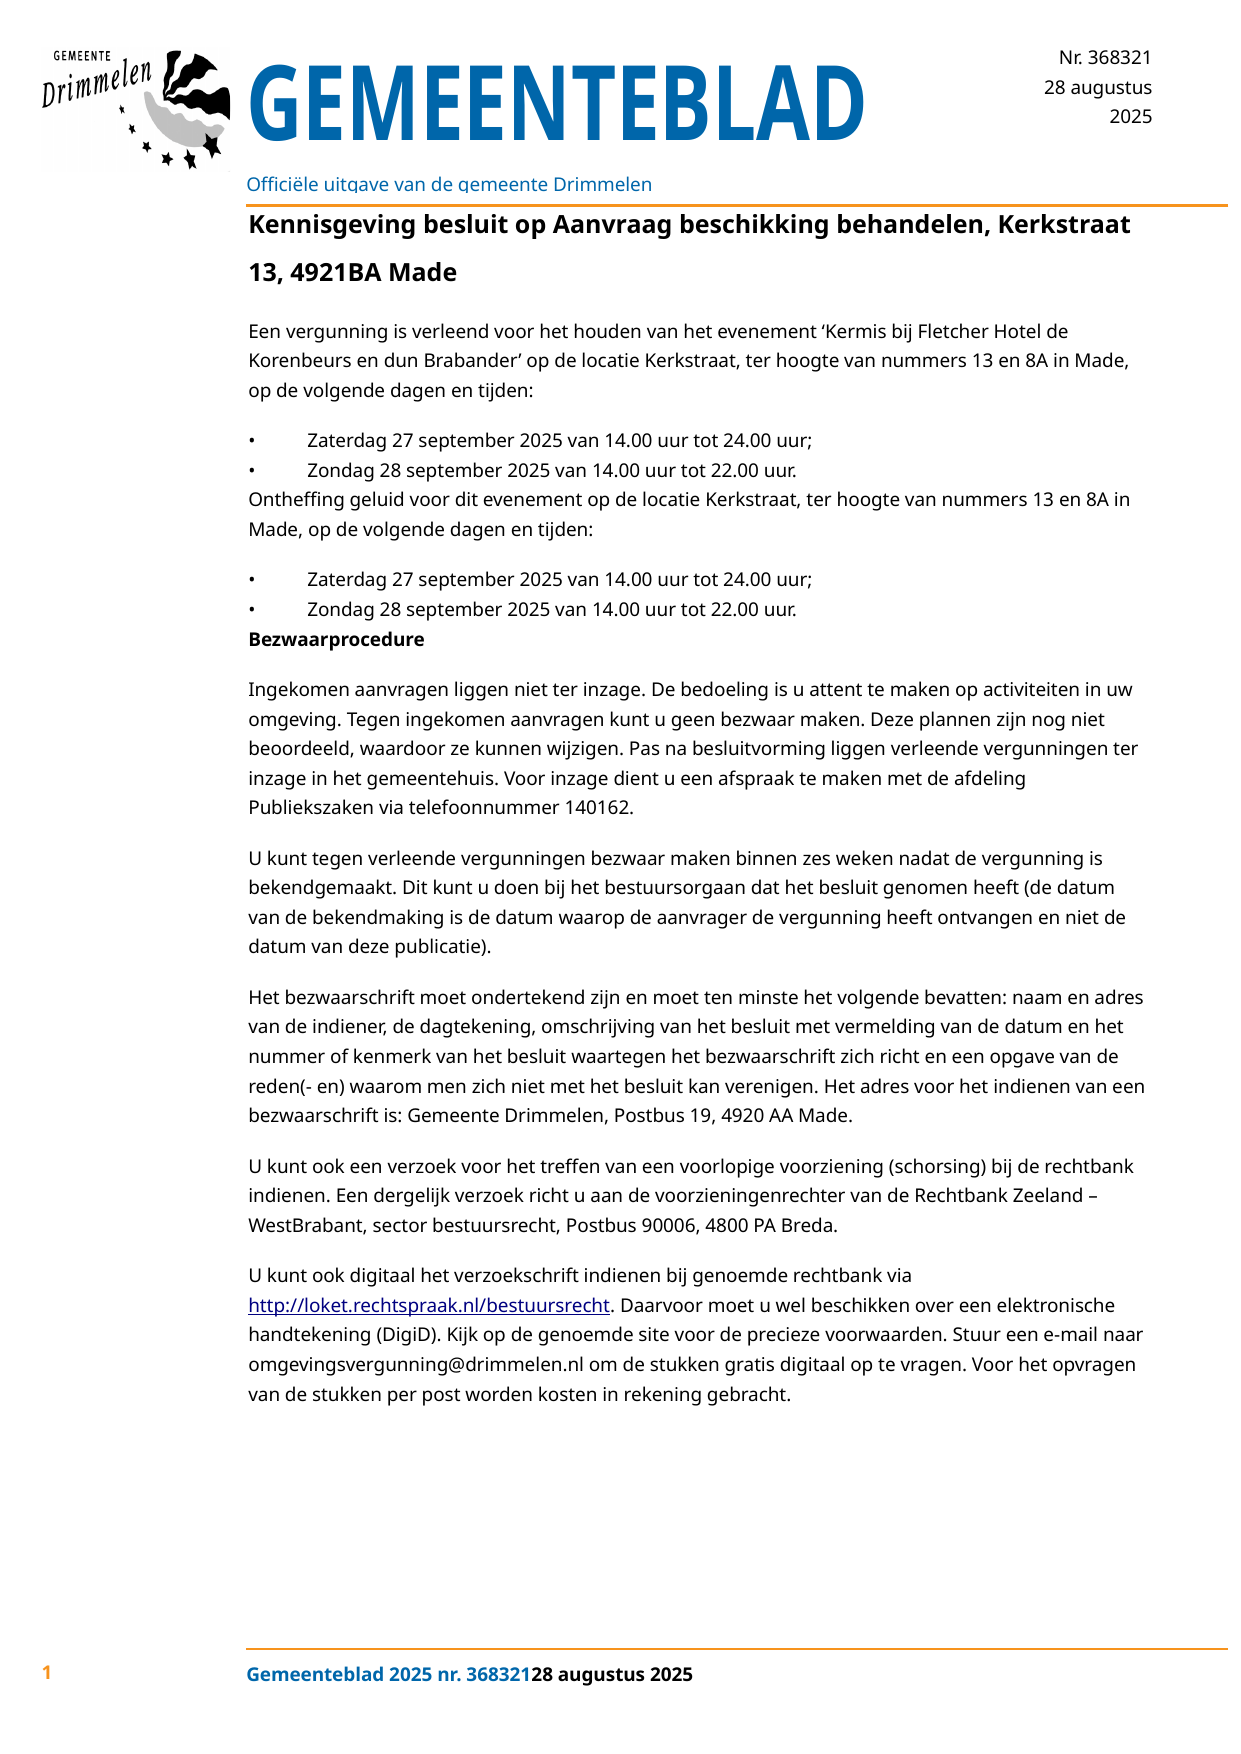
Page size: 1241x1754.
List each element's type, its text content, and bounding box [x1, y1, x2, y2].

list Zaterdag 27 september 2025 van 14.00 uur tot 24.00 uur; [248, 567, 1152, 592]
text Ingekomen aanvragen liggen niet ter inzage. De bedoeling is u attent te maken op activiteiten in uw omgeving. Tegen ingekomen aanvragen kunt u geen bezwaar maken. Deze plannen zijn nog niet beoordeeld, waardoor ze kunnen wijzigen. Pas na besluitvorming liggen verleende vergunningen ter inzage in het gemeentehuis. Voor inzage dient u een afspraak te maken met de afdeling Publiekszaken via telefoonnummer 140162. [248, 676, 1152, 820]
list Zaterdag 27 september 2025 van 14.00 uur tot 24.00 uur; [248, 427, 1152, 453]
text Een vergunning is verleend voor het houden van het evenement ‘Kermis bij Fletcher Hotel de Korenbeurs en dun Brabander’ op de locatie Kerkstraat, ter hoogte van nummers 13 en 8A in Made, op de volgende dagen en tijden: [248, 318, 1152, 403]
text U kunt ook digitaal het verzoekschrift indienen bij genoemde rechtbank via http://loket.rechtspraak.nl/bestuursrecht. Daarvoor moet u wel beschikken over een elektronische handtekening (DigiD). Kijk op de genoemde site voor de precieze voorwaarden. Stuur een e-mail naar omgevingsvergunning@drimmelen.nl om de stukken gratis digitaal op te vragen. Voor het opvragen van de stukken per post worden kosten in rekening gebracht. [248, 1262, 1152, 1407]
picture [41, 47, 231, 172]
list Zondag 28 september 2025 van 14.00 uur tot 22.00 uur. [248, 457, 1152, 483]
list Zondag 28 september 2025 van 14.00 uur tot 22.00 uur. [248, 596, 1152, 622]
text Ontheffing geluid voor dit evenement op de locatie Kerkstraat, ter hoogte van nummers 13 en 8A in Made, op de volgende dagen en tijden: [248, 487, 1152, 542]
text U kunt ook een verzoek voor het treffen van een voorlopige voorziening (schorsing) bij de rechtbank indienen. Een dergelijk verzoek richt u aan de voorzieningenrechter van de Rechtbank Zeeland – WestBrabant, sector bestuursrecht, Postbus 90006, 4800 PA Breda. [248, 1153, 1152, 1238]
text Bezwaarprocedure [248, 626, 1152, 652]
text Kennisgeving besluit op Aanvraag beschikking behandelen, Kerkstraat 13, 4921BA Made [248, 207, 1152, 288]
text Het bezwaarschrift moet ondertekend zijn en moet ten minste het volgende bevatten: naam en adres van de indiener, de dagtekening, omschrijving van het besluit met vermelding van de datum en het nummer of kenmerk van het besluit waartegen het bezwaarschrift zich richt en een opgave van de reden(- en) waarom men zich niet met het besluit kan verenigen. Het adres voor het indienen van een bezwaarschrift is: Gemeente Drimmelen, Postbus 19, 4920 AA Made. [248, 984, 1152, 1128]
text U kunt tegen verleende vergunningen bezwaar maken binnen zes weken nadat de vergunning is bekendgemaakt. Dit kunt u doen bij het bestuursorgaan dat het besluit genomen heeft (de datum van de bekendmaking is de datum waarop de aanvrager de vergunning heeft ontvangen en niet de datum van deze publicatie). [248, 845, 1152, 959]
